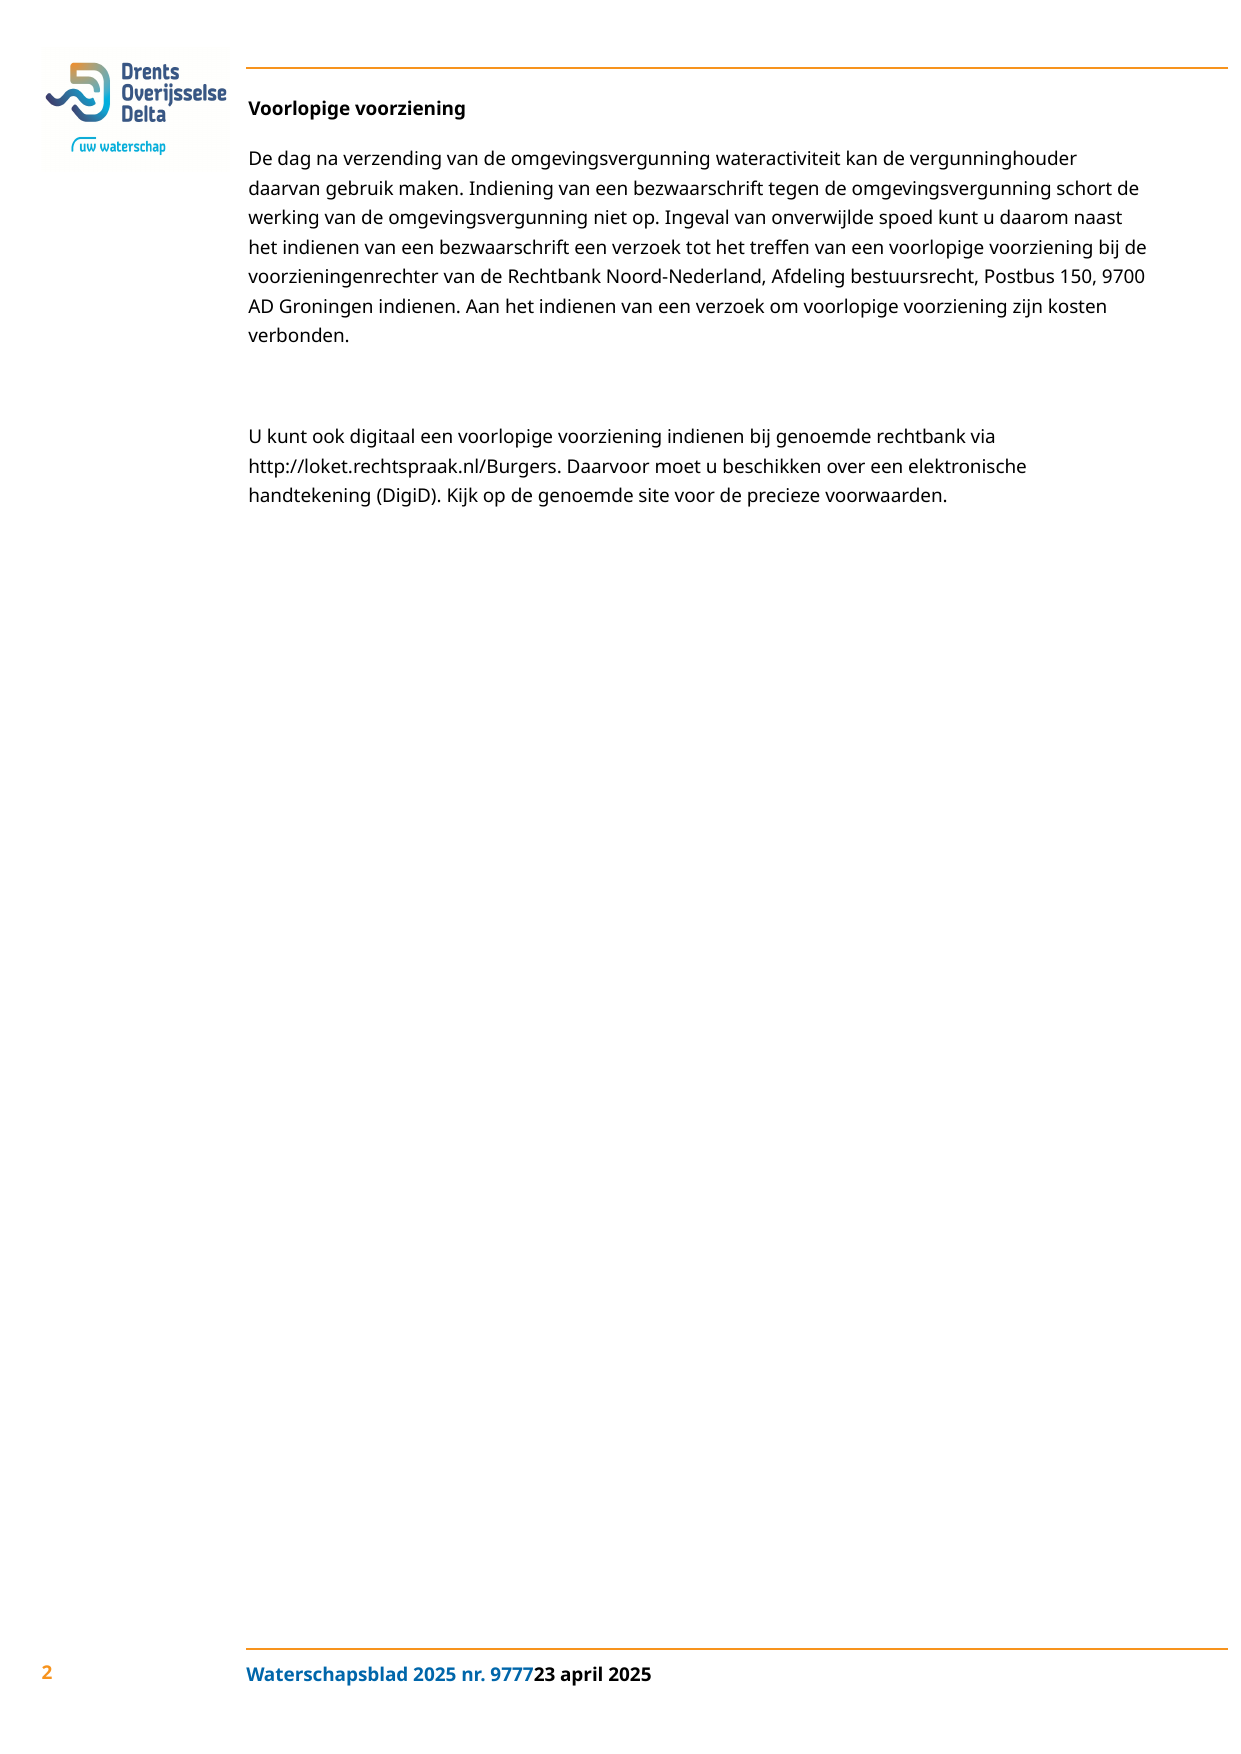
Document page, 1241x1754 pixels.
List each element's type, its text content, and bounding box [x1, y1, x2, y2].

text De dag na verzending van de omgevingsvergunning wateractiviteit kan de vergunninghouder daarvan gebruik maken. Indiening van een bezwaarschrift tegen de omgevingsvergunning schort de werking van de omgevingsvergunning niet op. Ingeval van onverwijlde spoed kunt u daarom naast het indienen van een bezwaarschrift een verzoek tot het treffen van een voorlopige voorziening bij de voorzieningenrechter van de Rechtbank Noord-Nederland, Afdeling bestuursrecht, Postbus 150, 9700 AD Groningen indienen. Aan het indienen van een verzoek om voorlopige voorziening zijn kosten verbonden. [248, 145, 1152, 348]
text Voorlopige voorziening [248, 95, 1152, 121]
text U kunt ook digitaal een voorlopige voorziening indienen bij genoemde rechtbank via http://loket.rechtspraak.nl/Burgers. Daarvoor moet u beschikken over een elektronische handtekening (DigiD). Kijk op de genoemde site voor de precieze voorwaarden. [248, 423, 1152, 508]
picture [41, 47, 231, 172]
